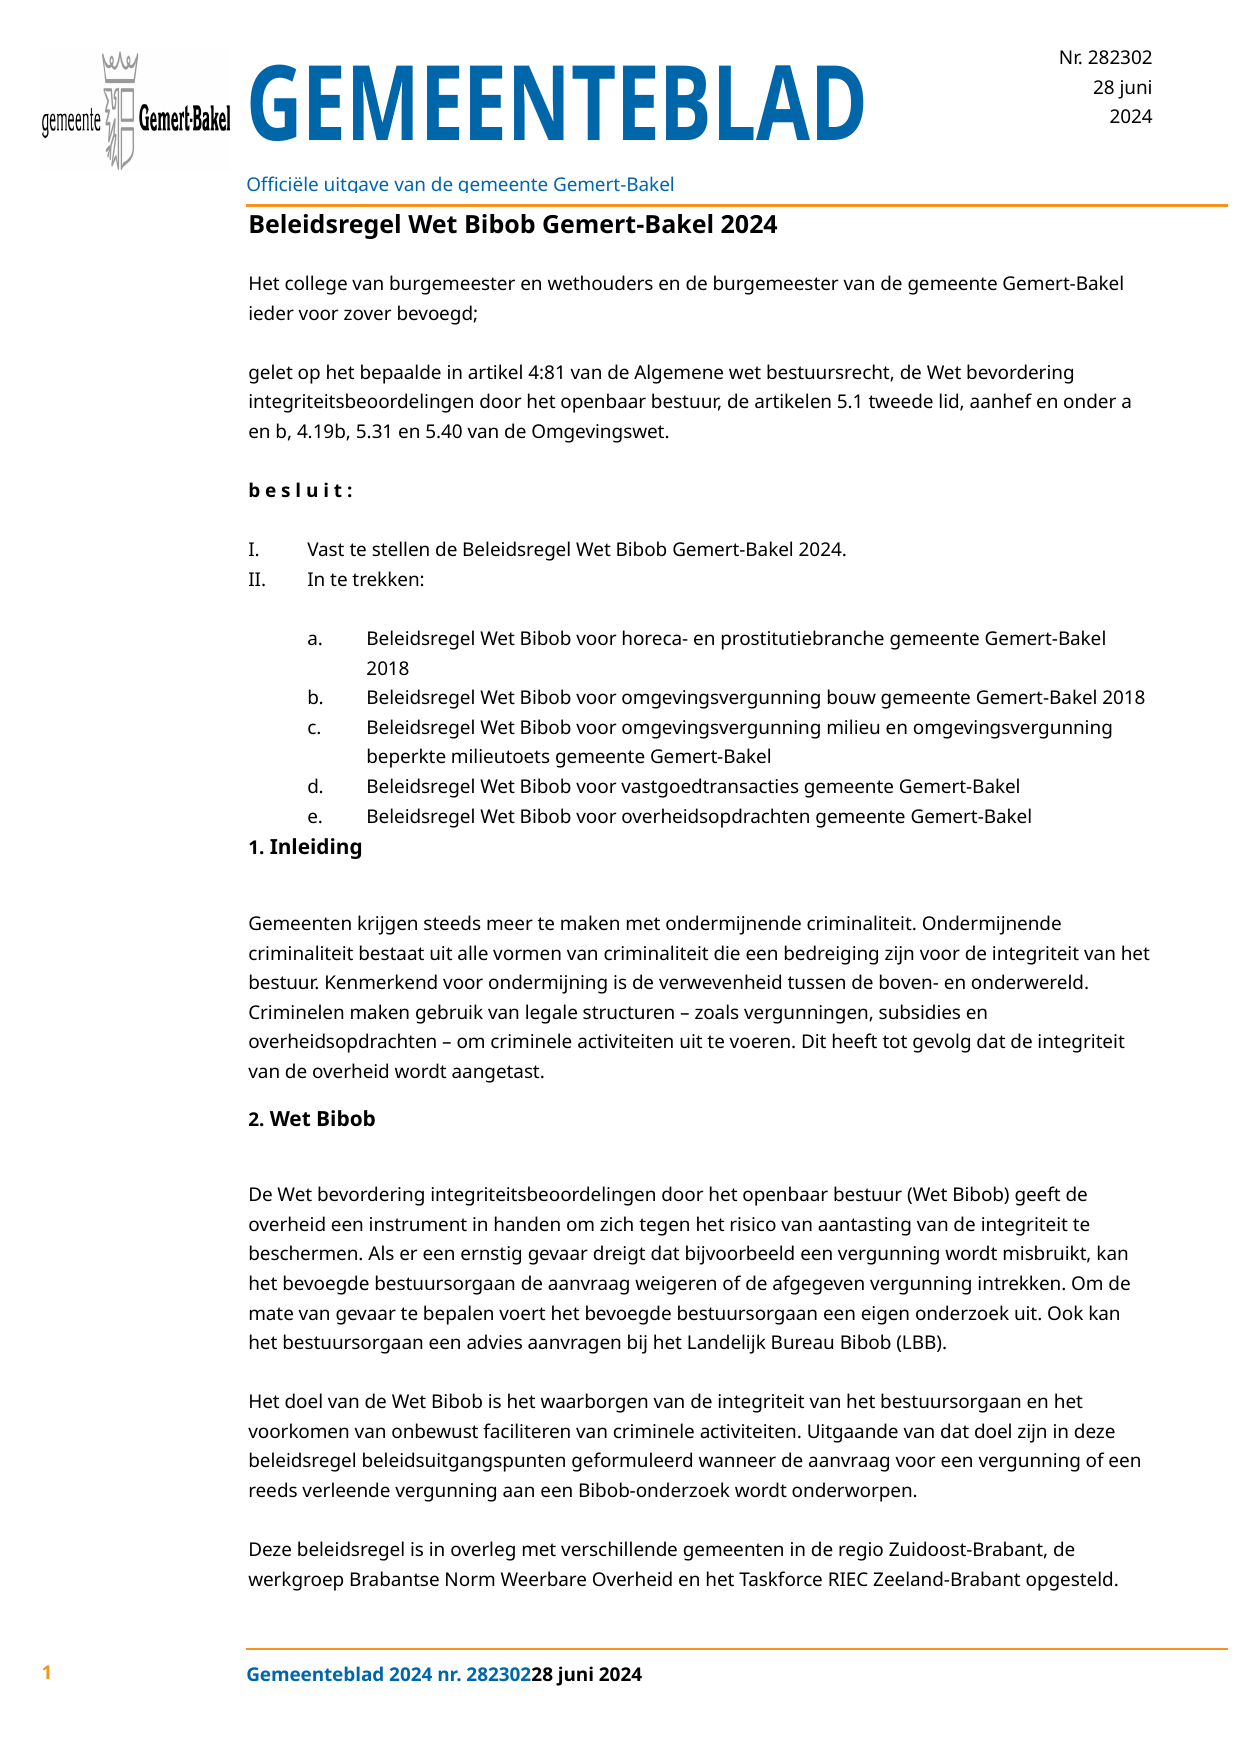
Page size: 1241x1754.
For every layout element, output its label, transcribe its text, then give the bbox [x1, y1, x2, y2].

list Beleidsregel Wet Bibob voor omgevingsvergunning milieu en omgevingsvergunning beperkte milieutoets gemeente Gemert-Bakel [307, 714, 1152, 769]
text 1. Inleiding [248, 832, 1152, 861]
list Beleidsregel Wet Bibob voor horeca- en prostitutiebranche gemeente Gemert-Bakel 2018 [307, 625, 1152, 681]
list In te trekken: [248, 566, 1152, 592]
list Beleidsregel Wet Bibob voor overheidsopdrachten gemeente Gemert-Bakel [307, 803, 1152, 828]
text b e s l u i t : [248, 477, 1152, 503]
list Vast te stellen de Beleidsregel Wet Bibob Gemert-Bakel 2024. [248, 537, 1152, 562]
text gelet op het bepaalde in artikel 4:81 van de Algemene wet bestuursrecht, de Wet bevordering integriteitsbeoordelingen door het openbaar bestuur, de artikelen 5.1 tweede lid, aanhef en onder a en b, 4.19b, 5.31 en 5.40 van de Omgevingswet. [248, 359, 1152, 444]
text De Wet bevordering integriteitsbeoordelingen door het openbaar bestuur (Wet Bibob) geeft de overheid een instrument in handen om zich tegen het risico van aantasting van de integriteit te beschermen. Als er een ernstig gevaar dreigt dat bijvoorbeeld een vergunning wordt misbruikt, kan het bevoegde bestuursorgaan de aanvraag weigeren of de afgegeven vergunning intrekken. Om de mate van gevaar te bepalen voert het bevoegde bestuursorgaan een eigen onderzoek uit. Ook kan het bestuursorgaan een advies aanvragen bij het Landelijk Bureau Bibob (LBB). [248, 1181, 1152, 1355]
picture [41, 47, 231, 172]
text 2. Wet Bibob [248, 1104, 1152, 1132]
list Beleidsregel Wet Bibob voor vastgoedtransacties gemeente Gemert-Bakel [307, 773, 1152, 799]
text Het doel van de Wet Bibob is het waarborgen van de integriteit van het bestuursorgaan en het voorkomen van onbewust faciliteren van criminele activiteiten. Uitgaande van dat doel zijn in deze beleidsregel beleidsuitgangspunten geformuleerd wanneer de aanvraag voor een vergunning of een reeds verleende vergunning aan een Bibob-onderzoek wordt onderworpen. [248, 1388, 1152, 1503]
text Gemeenten krijgen steeds meer te maken met ondermijnende criminaliteit. Ondermijnende criminaliteit bestaat uit alle vormen van criminaliteit die een bedreiging zijn voor de integriteit van het bestuur. Kenmerkend voor ondermijning is de verwevenheid tussen de boven- en onderwereld. Criminelen maken gebruik van legale structuren – zoals vergunningen, subsidies en overheidsopdrachten – om criminele activiteiten uit te voeren. Dit heeft tot gevolg dat de integriteit van de overheid wordt aangetast. [248, 910, 1152, 1084]
text Beleidsregel Wet Bibob Gemert-Bakel 2024 [248, 207, 1152, 241]
text Het college van burgemeester en wethouders en de burgemeester van de gemeente Gemert-Bakel ieder voor zover bevoegd; [248, 270, 1152, 326]
list Beleidsregel Wet Bibob voor omgevingsvergunning bouw gemeente Gemert-Bakel 2018 [307, 684, 1152, 710]
text Deze beleidsregel is in overleg met verschillende gemeenten in de regio Zuidoost-Brabant, de werkgroep Brabantse Norm Weerbare Overheid en het Taskforce RIEC Zeeland-Brabant opgesteld. [248, 1536, 1152, 1592]
